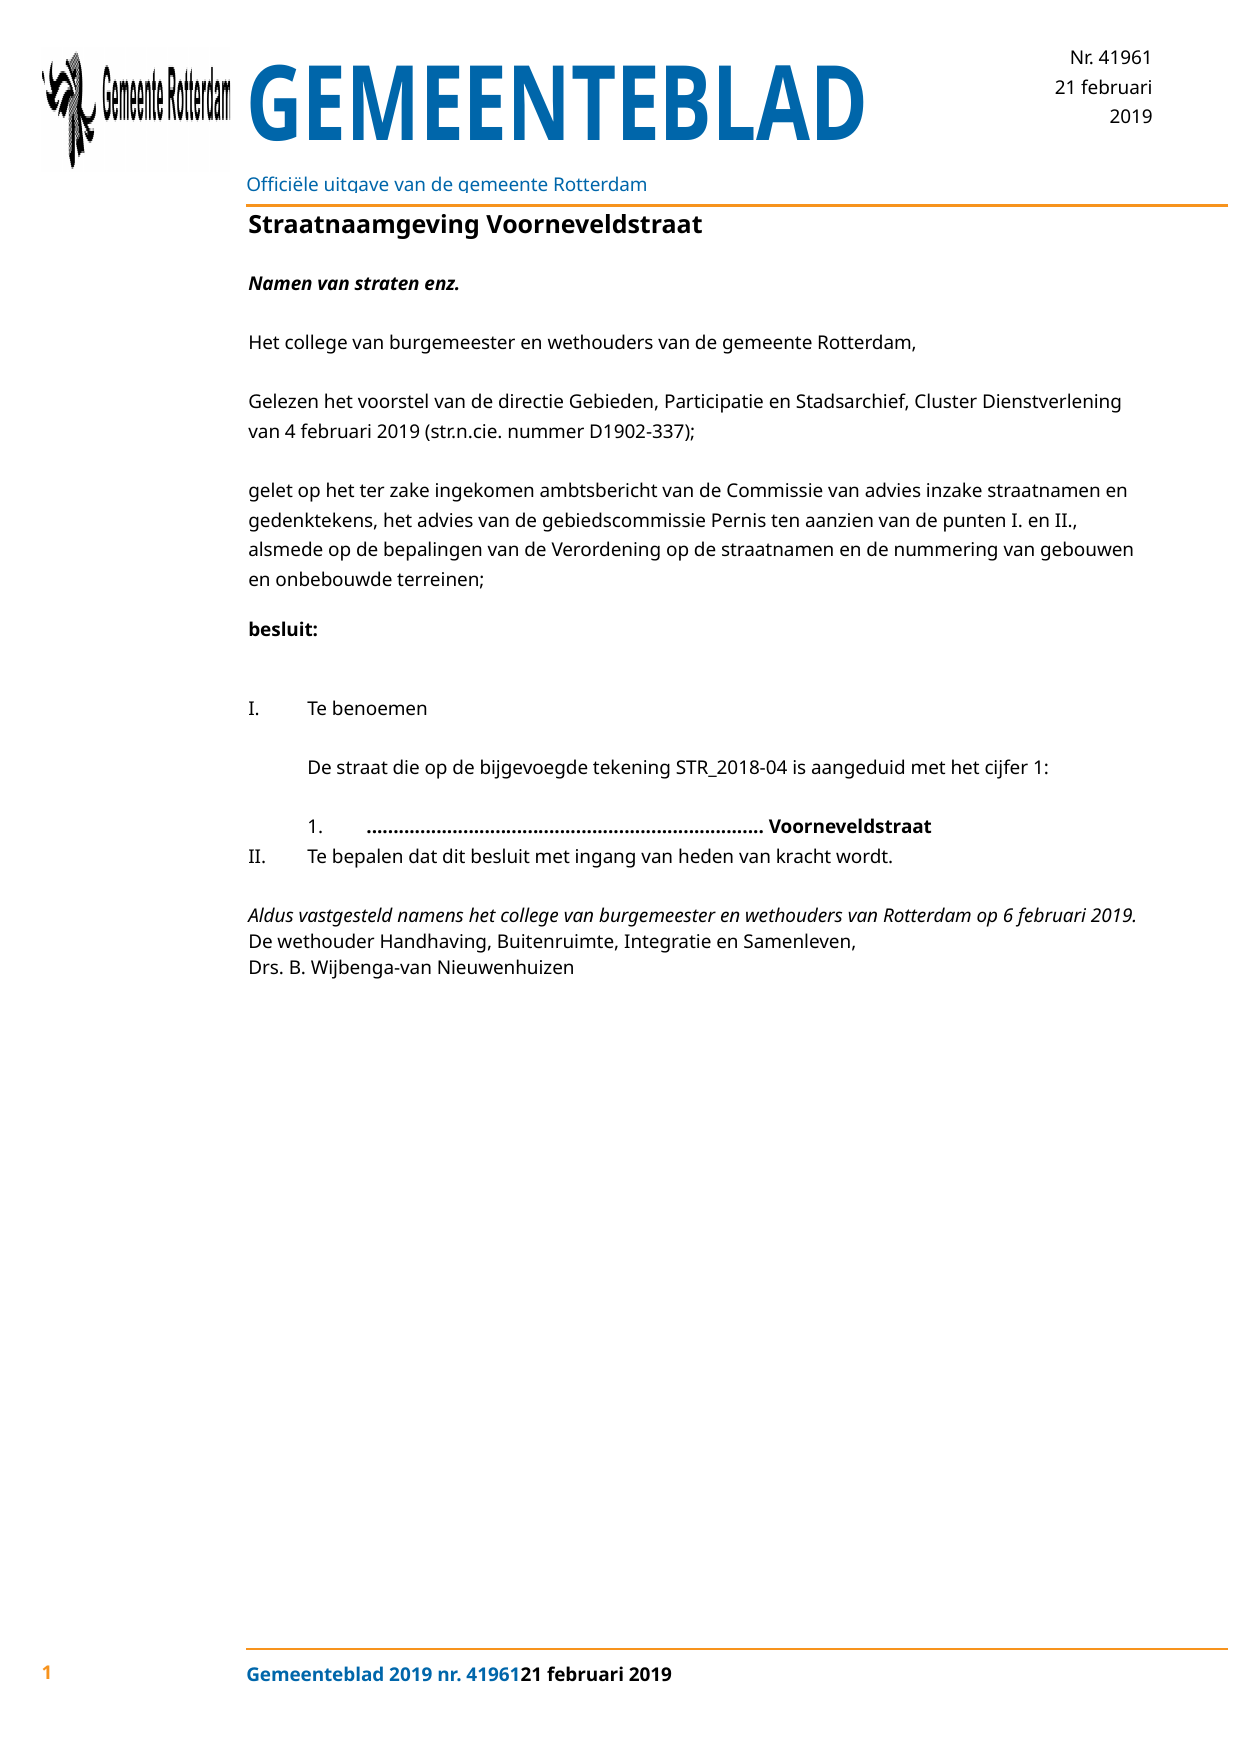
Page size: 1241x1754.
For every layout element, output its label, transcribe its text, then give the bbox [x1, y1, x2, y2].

text Het college van burgemeester en wethouders van de gemeente Rotterdam, [248, 329, 1152, 355]
text besluit: [248, 616, 1152, 642]
list De straat die op de bijgevoegde tekening STR_2018-04 is aangeduid met het cijfer 1: [248, 754, 1152, 780]
text Namen van straten enz. [248, 270, 1152, 296]
text Aldus vastgesteld namens het college van burgemeester en wethouders van Rotterdam op 6 februari 2019. [248, 902, 1152, 928]
list Te benoemen [248, 695, 1152, 721]
text Straatnaamgeving Voorneveldstraat [248, 207, 1152, 241]
text De wethouder Handhaving, Buitenruimte, Integratie en Samenleven, [248, 928, 1152, 954]
list .......................................................................... Voorneveldstraat [307, 814, 1152, 839]
list Te bepalen dat dit besluit met ingang van heden van kracht wordt. [248, 843, 1152, 869]
text Gelezen het voorstel van de directie Gebieden, Participatie en Stadsarchief, Cluster Dienstverlening van 4 februari 2019 (str.n.cie. nummer D1902-337); [248, 389, 1152, 444]
picture [41, 47, 231, 172]
text gelet op het ter zake ingekomen ambtsbericht van de Commissie van advies inzake straatnamen en gedenktekens, het advies van de gebiedscommissie Pernis ten aanzien van de punten I. en II., alsmede op de bepalingen van de Verordening op de straatnamen en de nummering van gebouwen en onbebouwde terreinen; [248, 477, 1152, 592]
text Drs. B. Wijbenga-van Nieuwenhuizen [248, 954, 1152, 979]
